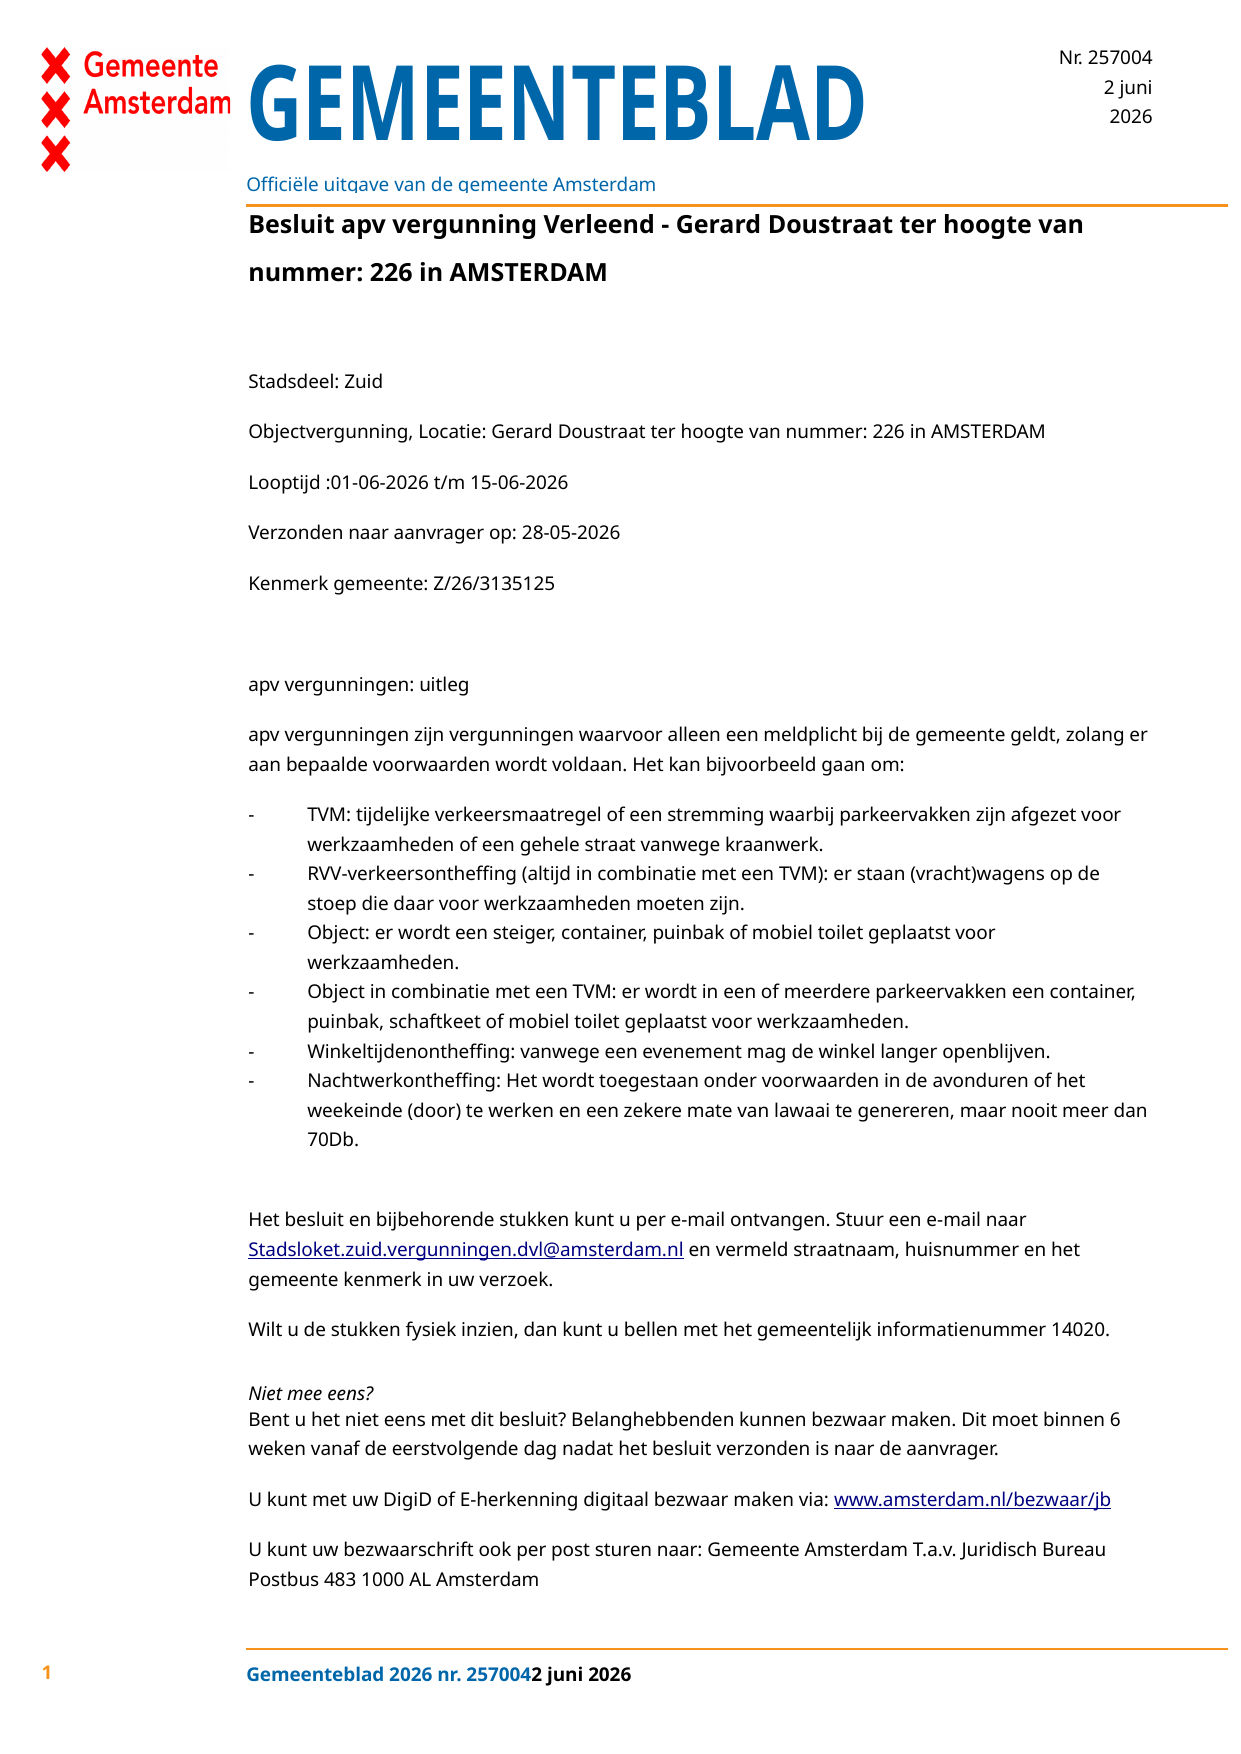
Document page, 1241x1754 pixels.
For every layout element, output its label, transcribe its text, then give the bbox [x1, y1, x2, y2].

list Winkeltijdenontheffing: vanwege een evenement mag de winkel langer openblijven. [248, 1038, 1152, 1064]
text U kunt uw bezwaarschrift ook per post sturen naar: Gemeente Amsterdam T.a.v. Juridisch Bureau Postbus 483 1000 AL Amsterdam [248, 1536, 1152, 1592]
text Kenmerk gemeente: Z/26/3135125 [248, 570, 1152, 596]
text Looptijd :01-06-2026 t/m 15-06-2026 [248, 469, 1152, 495]
text Verzonden naar aanvrager op: 28-05-2026 [248, 519, 1152, 545]
text Het besluit en bijbehorende stukken kunt u per e-mail ontvangen. Stuur een e-mail naar Stadsloket.zuid.vergunningen.dvl@amsterdam.nl en vermeld straatnaam, huisnummer en het gemeente kenmerk in uw verzoek. [248, 1207, 1152, 1292]
list Nachtwerkontheffing: Het wordt toegestaan onder voorwaarden in de avonduren of het weekeinde (door) te werken en een zekere mate van lawaai te genereren, maar nooit meer dan 70Db. [248, 1067, 1152, 1152]
text Wilt u de stukken fysiek inzien, dan kunt u bellen met het gemeentelijk informatienummer 14020. [248, 1316, 1152, 1342]
list Object: er wordt een steiger, container, puinbak of mobiel toilet geplaatst voor werkzaamheden. [248, 919, 1152, 975]
text Bent u het niet eens met dit besluit? Belanghebbenden kunnen bezwaar maken. Dit moet binnen 6 weken vanaf de eerstvolgende dag nadat het besluit verzonden is naar de aanvrager. [248, 1406, 1152, 1461]
text Niet mee eens? [248, 1380, 1152, 1406]
text Objectvergunning, Locatie: Gerard Doustraat ter hoogte van nummer: 226 in AMSTERDAM [248, 419, 1152, 444]
list TVM: tijdelijke verkeersmaatregel of een stremming waarbij parkeervakken zijn afgezet voor werkzaamheden of een gehele straat vanwege kraanwerk. [248, 801, 1152, 857]
picture [41, 47, 231, 172]
text Besluit apv vergunning Verleend - Gerard Doustraat ter hoogte van nummer: 226 in AMSTERDAM [248, 207, 1152, 288]
list Object in combinatie met een TVM: er wordt in een of meerdere parkeervakken een container, puinbak, schaftkeet of mobiel toilet geplaatst voor werkzaamheden. [248, 979, 1152, 1034]
text Stadsdeel: Zuid [248, 368, 1152, 394]
text apv vergunningen zijn vergunningen waarvoor alleen een meldplicht bij de gemeente geldt, zolang er aan bepaalde voorwaarden wordt voldaan. Het kan bijvoorbeeld gaan om: [248, 721, 1152, 777]
text U kunt met uw DigiD of E-herkenning digitaal bezwaar maken via: www.amsterdam.nl/bezwaar/jb [248, 1486, 1152, 1512]
list RVV-verkeersontheffing (altijd in combinatie met een TVM): er staan (vracht)wagens op de stoep die daar voor werkzaamheden moeten zijn. [248, 860, 1152, 916]
text apv vergunningen: uitleg [248, 671, 1152, 697]
